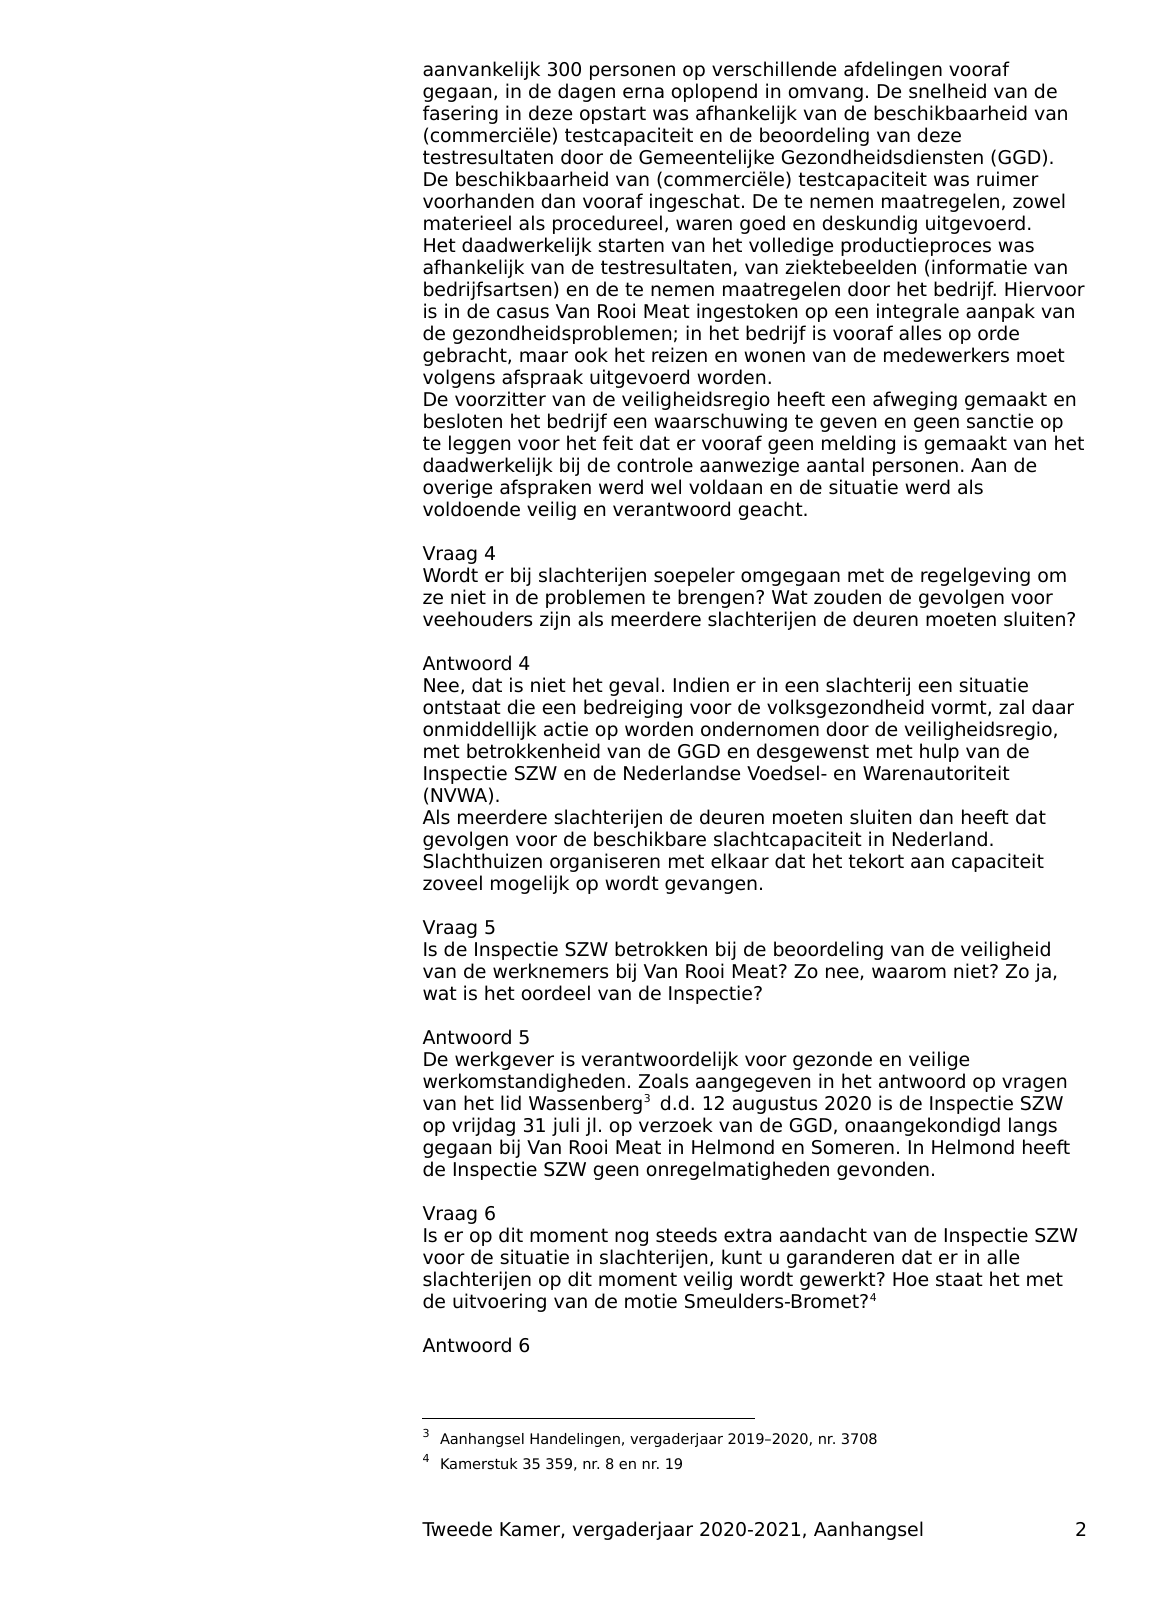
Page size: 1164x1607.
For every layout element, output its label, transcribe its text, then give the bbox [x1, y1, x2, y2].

text Aanhangsel Handelingen, vergaderjaar 2019–2020, nr. 3708 [422, 1427, 1087, 1449]
text Nee, dat is niet het geval. Indien er in een slachterij een situatie ontstaat die een bedreiging voor de volksgezondheid vormt, zal daar onmiddellijk actie op worden ondernomen door de veiligheidsregio, met betrokkenheid van de GGD en desgewenst met hulp van de Inspectie SZW en de Nederlandse Voedsel- en Warenautoriteit (NVWA). [422, 675, 1087, 807]
text Antwoord 5 [422, 1027, 1087, 1049]
text Vraag 5 [422, 917, 1087, 939]
text aanvankelijk 300 personen op verschillende afdelingen vooraf gegaan, in de dagen erna oplopend in omvang. De snelheid van de fasering in deze opstart was afhankelijk van de beschikbaarheid van (commerciële) testcapaciteit en de beoordeling van deze testresultaten door de Gemeentelijke Gezondheidsdiensten (GGD). De beschikbaarheid van (commerciële) testcapaciteit was ruimer voorhanden dan vooraf ingeschat. De te nemen maatregelen, zowel materieel als procedureel, waren goed en deskundig uitgevoerd. [422, 59, 1087, 235]
text Als meerdere slachterijen de deuren moeten sluiten dan heeft dat gevolgen voor de beschikbare slachtcapaciteit in Nederland. Slachthuizen organiseren met elkaar dat het tekort aan capaciteit zoveel mogelijk op wordt gevangen. [422, 807, 1087, 895]
text Antwoord 6 [422, 1335, 1087, 1357]
text Kamerstuk 35 359, nr. 8 en nr. 19 [422, 1452, 1087, 1474]
text Is er op dit moment nog steeds extra aandacht van de Inspectie SZW voor de situatie in slachterijen, kunt u garanderen dat er in alle slachterijen op dit moment veilig wordt gewerkt? Hoe staat het met de uitvoering van de motie Smeulders-Bromet? [422, 1225, 1087, 1313]
text Antwoord 4 [422, 653, 1087, 675]
text De voorzitter van de veiligheidsregio heeft een afweging gemaakt en besloten het bedrijf een waarschuwing te geven en geen sanctie op te leggen voor het feit dat er vooraf geen melding is gemaakt van het daadwerkelijk bij de controle aanwezige aantal personen. Aan de overige afspraken werd wel voldaan en de situatie werd als voldoende veilig en verantwoord geacht. [422, 389, 1087, 521]
text Is de Inspectie SZW betrokken bij de beoordeling van de veiligheid van de werknemers bij Van Rooi Meat? Zo nee, waarom niet? Zo ja, wat is het oordeel van de Inspectie? [422, 939, 1087, 1005]
text Vraag 6 [422, 1203, 1087, 1225]
text Het daadwerkelijk starten van het volledige productieproces was afhankelijk van de testresultaten, van ziektebeelden (informatie van bedrijfsartsen) en de te nemen maatregelen door het bedrijf. Hiervoor is in de casus Van Rooi Meat ingestoken op een integrale aanpak van de gezondheidsproblemen; in het bedrijf is vooraf alles op orde gebracht, maar ook het reizen en wonen van de medewerkers moet volgens afspraak uitgevoerd worden. [422, 235, 1087, 389]
text Wordt er bij slachterijen soepeler omgegaan met de regelgeving om ze niet in de problemen te brengen? Wat zouden de gevolgen voor veehouders zijn als meerdere slachterijen de deuren moeten sluiten? [422, 565, 1087, 631]
text De werkgever is verantwoordelijk voor gezonde en veilige werkomstandigheden. Zoals aangegeven in het antwoord op vragen van het lid Wassenberg d.d. 12 augustus 2020 is de Inspectie SZW op vrijdag 31 juli jl. op verzoek van de GGD, onaangekondigd langs gegaan bij Van Rooi Meat in Helmond en Someren. In Helmond heeft de Inspectie SZW geen onregelmatigheden gevonden. [422, 1049, 1087, 1181]
text Vraag 4 [422, 543, 1087, 565]
